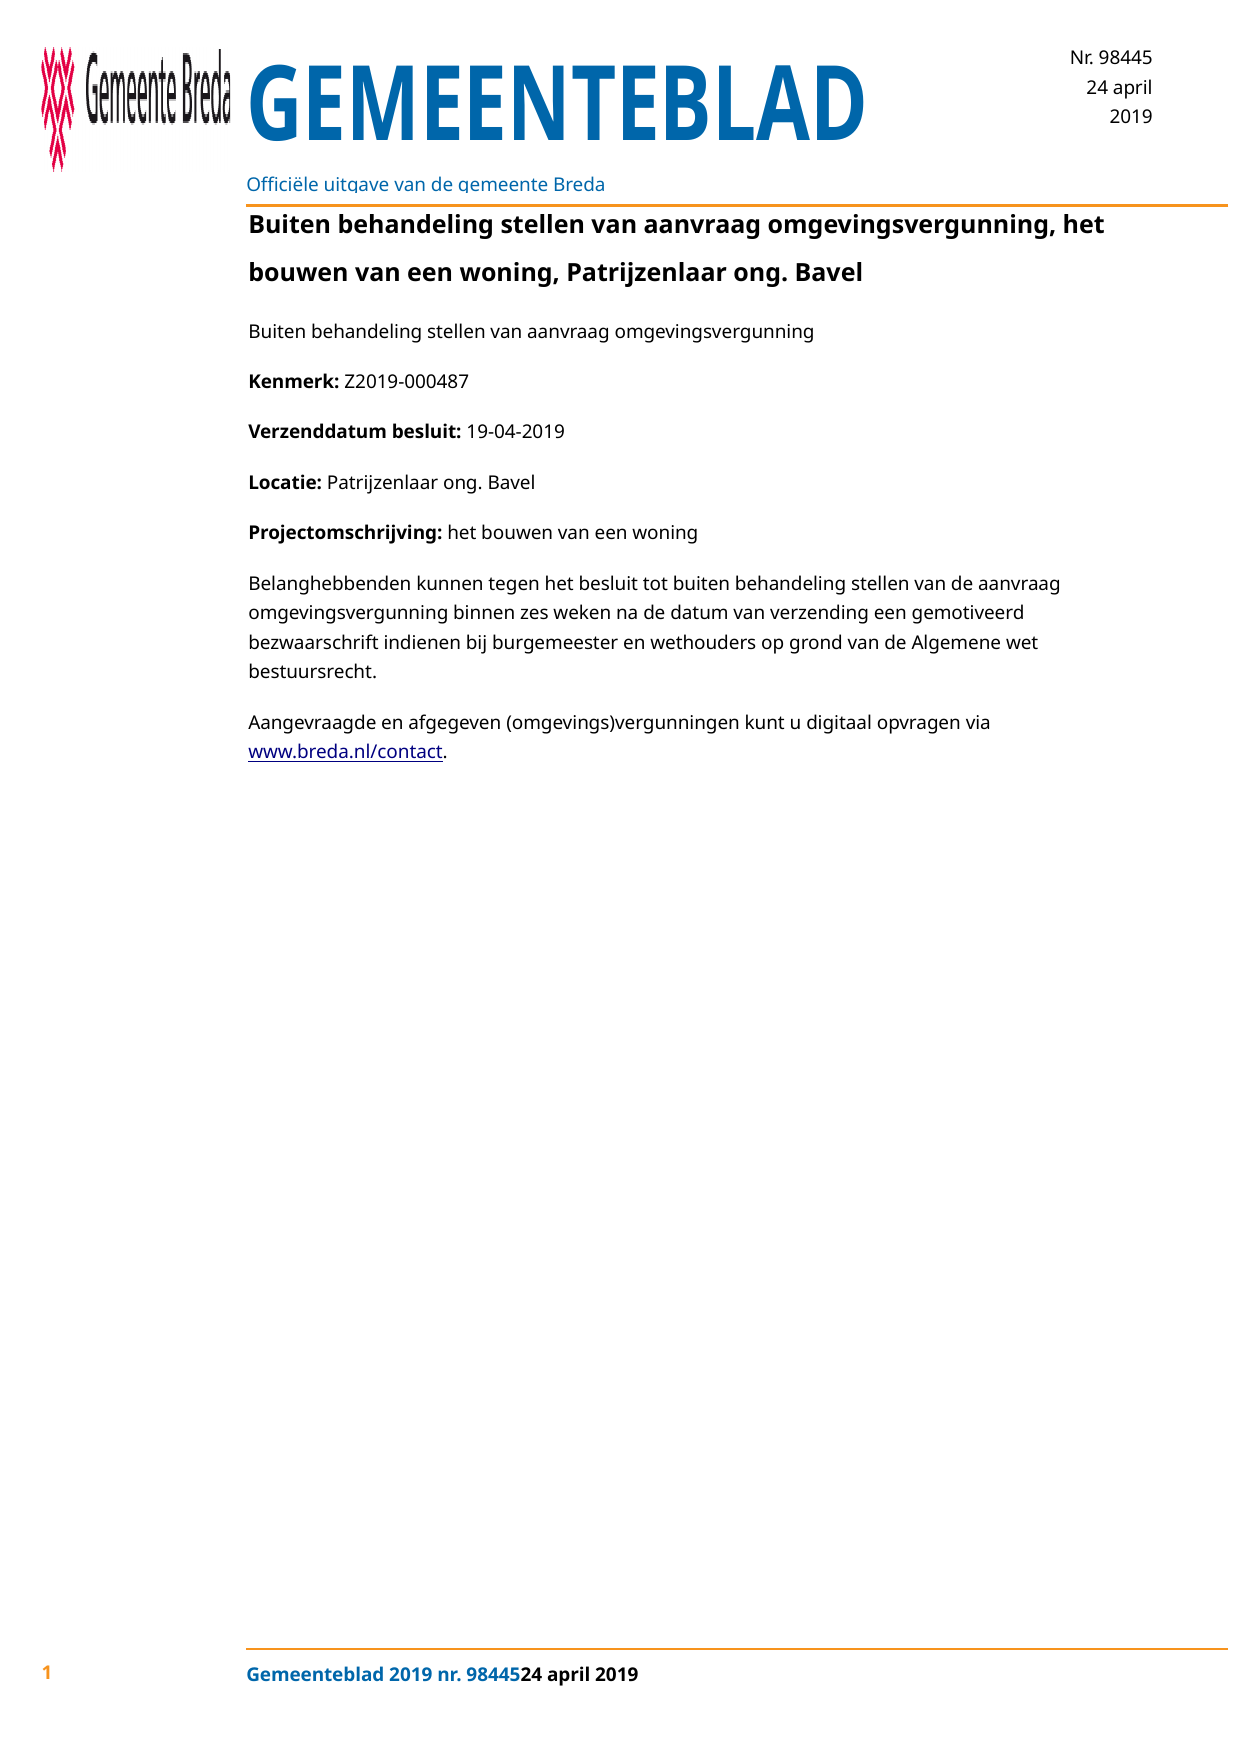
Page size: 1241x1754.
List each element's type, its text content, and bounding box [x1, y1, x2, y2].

text Belanghebbenden kunnen tegen het besluit tot buiten behandeling stellen van de aanvraag omgevingsvergunning binnen zes weken na de datum van verzending een gemotiveerd bezwaarschrift indienen bij burgemeester en wethouders op grond van de Algemene wet bestuursrecht. [248, 570, 1152, 684]
text Aangevraagde en afgegeven (omgevings)vergunningen kunt u digitaal opvragen via www.breda.nl/contact. [248, 709, 1152, 764]
text Buiten behandeling stellen van aanvraag omgevingsvergunning, het bouwen van een woning, Patrijzenlaar ong. Bavel [248, 207, 1152, 288]
text Locatie: Patrijzenlaar ong. Bavel [248, 469, 1152, 495]
picture [41, 47, 231, 172]
text Buiten behandeling stellen van aanvraag omgevingsvergunning [248, 318, 1152, 344]
text Verzenddatum besluit: 19-04-2019 [248, 419, 1152, 444]
text Projectomschrijving: het bouwen van een woning [248, 519, 1152, 545]
text Kenmerk: Z2019-000487 [248, 368, 1152, 394]
